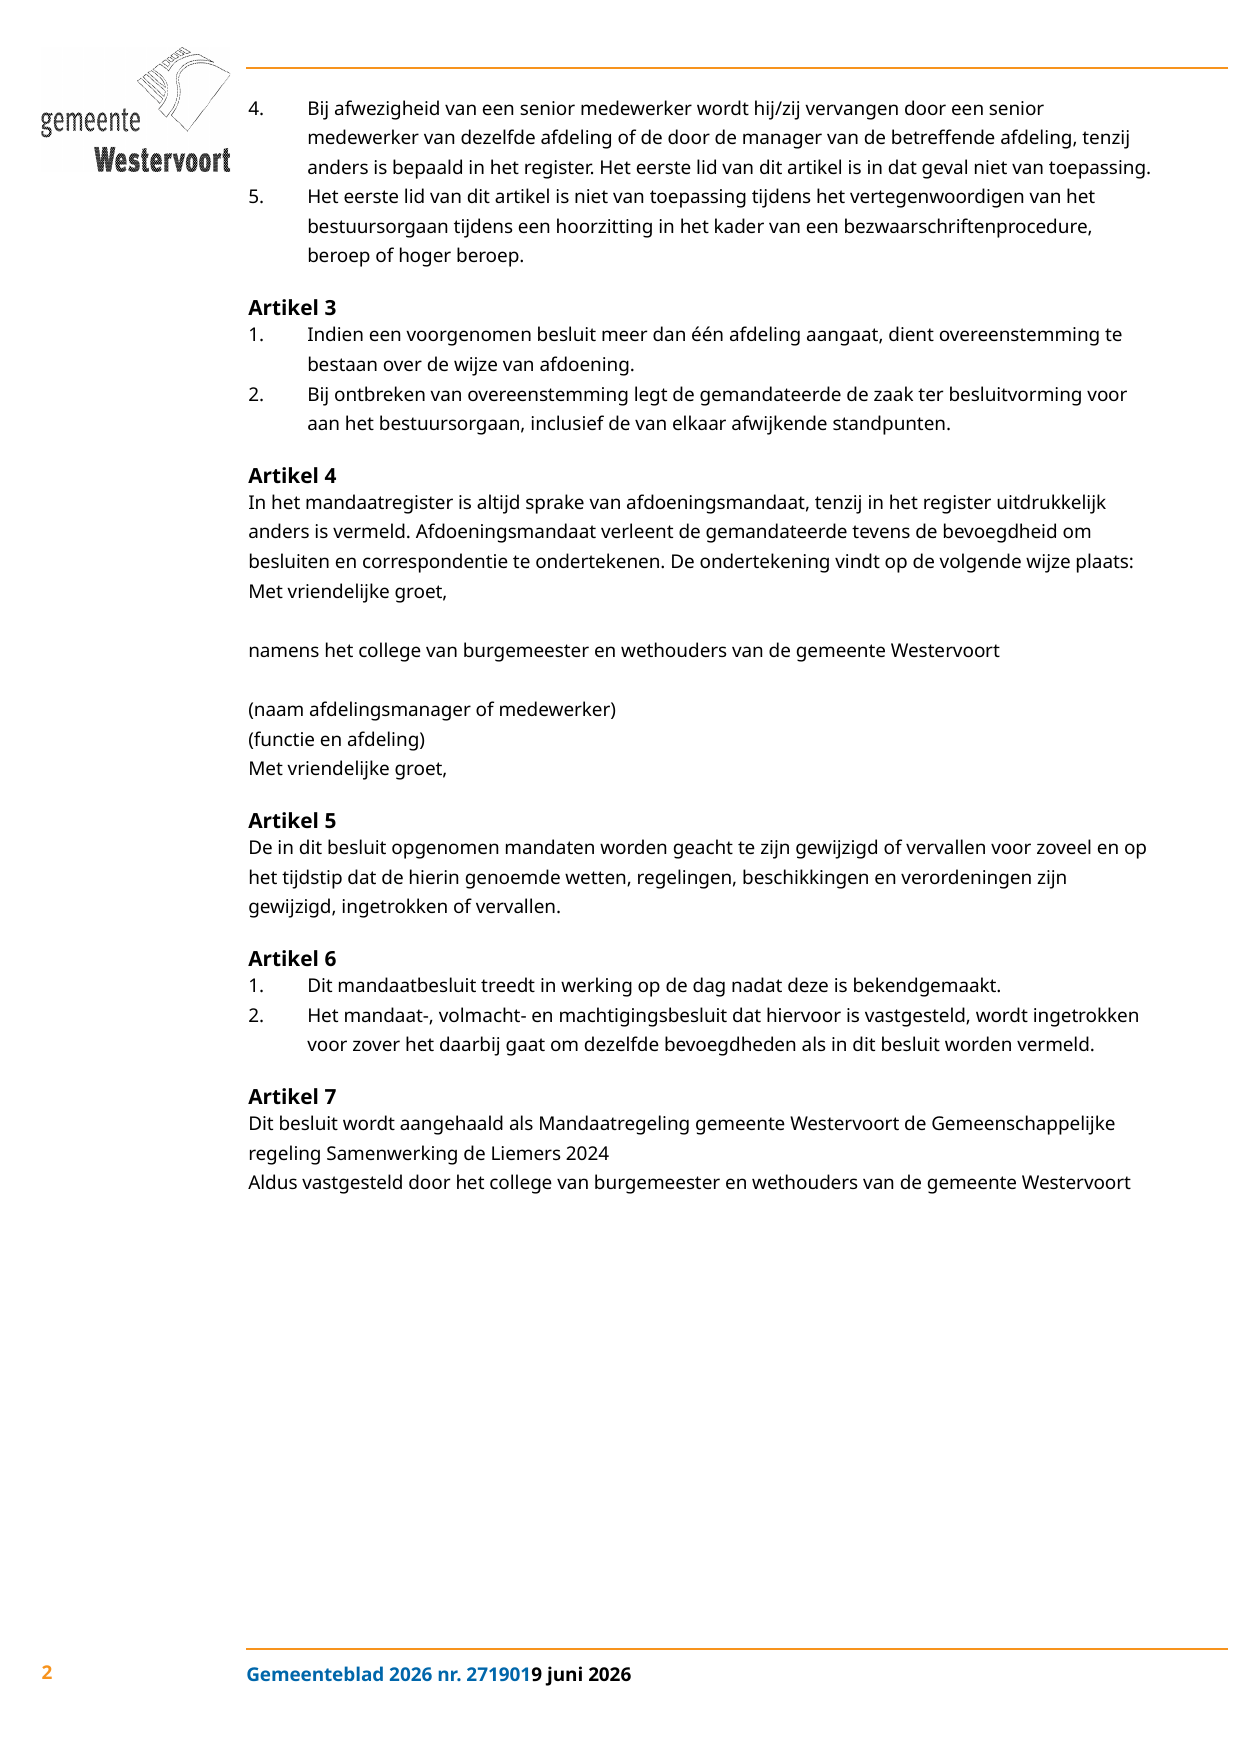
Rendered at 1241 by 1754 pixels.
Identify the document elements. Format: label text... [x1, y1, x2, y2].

text Artikel 5 [248, 806, 1152, 834]
text Met vriendelijke groet, [248, 755, 1152, 781]
list Het eerste lid van dit artikel is niet van toepassing tijdens het vertegenwoordigen van het bestuursorgaan tijdens een hoorzitting in het kader van een bezwaarschriftenprocedure, beroep of hoger beroep. [248, 183, 1152, 268]
list Bij afwezigheid van een senior medewerker wordt hij/zij vervangen door een senior medewerker van dezelfde afdeling of de door de manager van de betreffende afdeling, tenzij anders is bepaald in het register. Het eerste lid van dit artikel is in dat geval niet van toepassing. [248, 95, 1152, 180]
text Artikel 6 [248, 944, 1152, 972]
text Aldus vastgesteld door het college van burgemeester en wethouders van de gemeente Westervoort [248, 1169, 1152, 1195]
text (naam afdelingsmanager of medewerker) [248, 696, 1152, 722]
text Dit besluit wordt aangehaald als Mandaatregeling gemeente Westervoort de Gemeenschappelijke regeling Samenwerking de Liemers 2024 [248, 1110, 1152, 1166]
text namens het college van burgemeester en wethouders van de gemeente Westervoort [248, 637, 1152, 663]
text De in dit besluit opgenomen mandaten worden geacht te zijn gewijzigd of vervallen voor zoveel en op het tijdstip dat de hierin genoemde wetten, regelingen, beschikkingen en verordeningen zijn gewijzigd, ingetrokken of vervallen. [248, 834, 1152, 919]
text Met vriendelijke groet, [248, 578, 1152, 604]
text Artikel 4 [248, 461, 1152, 489]
text (functie en afdeling) [248, 726, 1152, 752]
list Bij ontbreken van overeenstemming legt de gemandateerde de zaak ter besluitvorming voor aan het bestuursorgaan, inclusief de van elkaar afwijkende standpunten. [248, 381, 1152, 436]
list Het mandaat-, volmacht- en machtigingsbesluit dat hiervoor is vastgesteld, wordt ingetrokken voor zover het daarbij gaat om dezelfde bevoegdheden als in dit besluit worden vermeld. [248, 1002, 1152, 1057]
list Indien een voorgenomen besluit meer dan één afdeling aangaat, dient overeenstemming te bestaan over de wijze van afdoening. [248, 322, 1152, 377]
text In het mandaatregister is altijd sprake van afdoeningsmandaat, tenzij in het register uitdrukkelijk anders is vermeld. Afdoeningsmandaat verleent de gemandateerde tevens de bevoegdheid om besluiten en correspondentie te ondertekenen. De ondertekening vindt op de volgende wijze plaats: [248, 489, 1152, 574]
list Dit mandaatbesluit treedt in werking op de dag nadat deze is bekendgemaakt. [248, 972, 1152, 998]
text Artikel 3 [248, 293, 1152, 322]
text Artikel 7 [248, 1082, 1152, 1110]
picture [41, 47, 231, 172]
